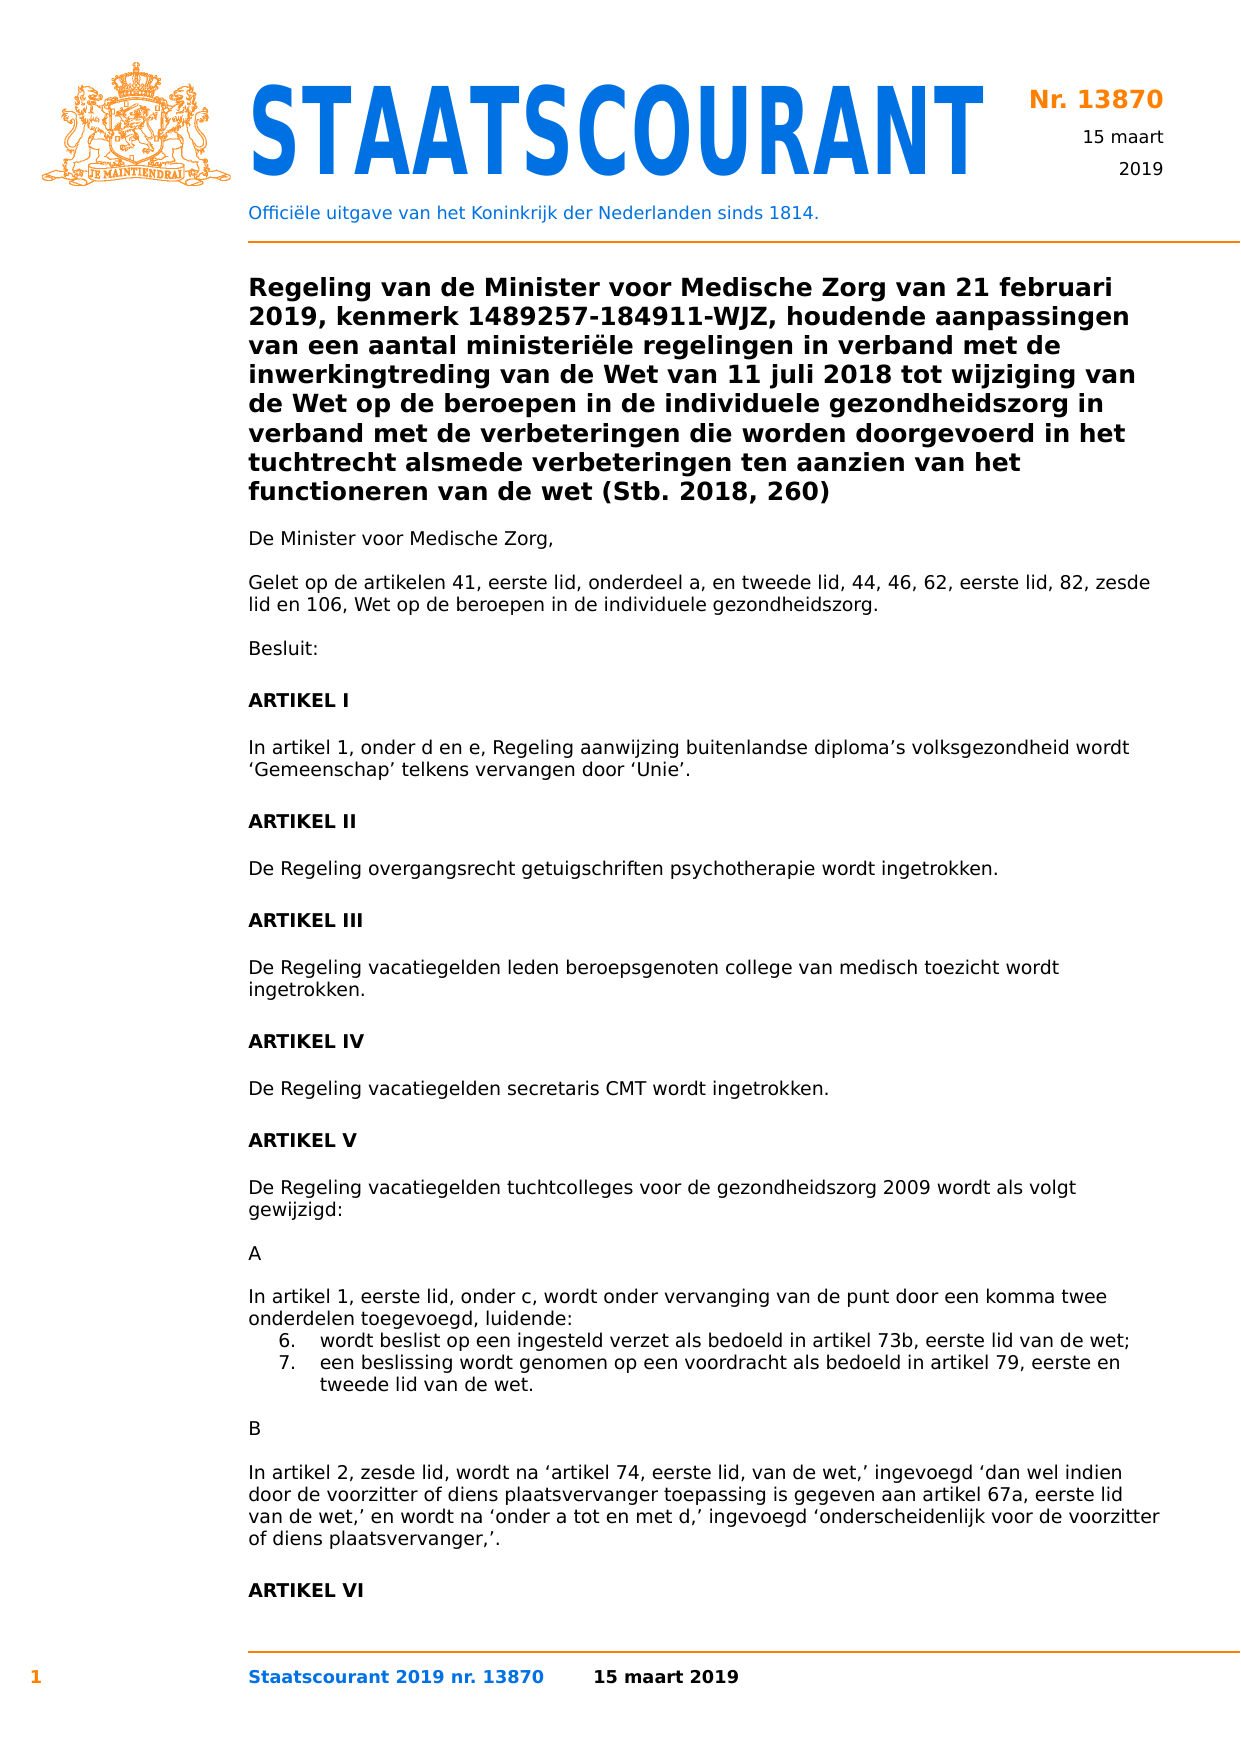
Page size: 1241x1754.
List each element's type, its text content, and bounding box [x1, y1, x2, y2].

text De Minister voor Medische Zorg, [248, 528, 1163, 550]
text In artikel 2, zesde lid, wordt na ‘artikel 74, eerste lid, van de wet,’ ingevoegd ‘dan wel indien door de voorzitter of diens plaatsvervanger toepassing is gegeven aan artikel 67a, eerste lid van de wet,’ en wordt na ‘onder a tot en met d,’ ingevoegd ‘onderscheidenlijk voor de voorzitter of diens plaatsvervanger,’. [248, 1462, 1163, 1550]
subtitle ARTIKEL I [248, 690, 1163, 712]
table_header [25, 62, 248, 241]
text Besluit: [248, 638, 1163, 660]
text 7. een beslissing wordt genomen op een voordracht als bedoeld in artikel 79, eerste en tweede lid van de wet. [278, 1352, 1163, 1396]
text 6. wordt beslist op een ingesteld verzet als bedoeld in artikel 73b, eerste lid van de wet; [278, 1330, 1163, 1352]
table_header Nr. 13870 [998, 62, 1240, 121]
picture [41, 62, 231, 186]
subtitle ARTIKEL VI [248, 1580, 1163, 1602]
text De Regeling overgangsrecht getuigschriften psychotherapie wordt ingetrokken. [248, 858, 1163, 880]
text De Regeling vacatiegelden secretaris CMT wordt ingetrokken. [248, 1078, 1163, 1100]
subtitle ARTIKEL V [248, 1130, 1163, 1152]
table_cell Officiële uitgave van het Koninkrijk der Nederlanden sinds 1814. [248, 203, 1240, 241]
table_cell 15 maart [998, 121, 1240, 153]
text A [248, 1242, 1163, 1264]
table_header STAATSCOURANT [248, 62, 998, 203]
text De Regeling vacatiegelden leden beroepsgenoten college van medisch toezicht wordt ingetrokken. [248, 957, 1163, 1001]
text B [248, 1418, 1163, 1440]
subtitle ARTIKEL IV [248, 1031, 1163, 1053]
subtitle ARTIKEL II [248, 811, 1163, 833]
table_cell 2019 [998, 153, 1240, 203]
text De Regeling vacatiegelden tuchtcolleges voor de gezondheidszorg 2009 wordt als volgt gewijzigd: [248, 1177, 1163, 1221]
subtitle Regeling van de Minister voor Medische Zorg van 21 februari 2019, kenmerk 1489257-184911-WJZ, houdende aanpassingen van een aantal ministeriële regelingen in verband met de inwerkingtreding van de Wet van 11 juli 2018 tot wijziging van de Wet op de beroepen in de individuele gezondheidszorg in verband met de verbeteringen die worden doorgevoerd in het tuchtrecht alsmede verbeteringen ten aanzien van het functioneren van de wet (Stb. 2018, 260) [248, 273, 1163, 506]
text In artikel 1, eerste lid, onder c, wordt onder vervanging van de punt door een komma twee onderdelen toegevoegd, luidende: [248, 1286, 1163, 1330]
text In artikel 1, onder d en e, Regeling aanwijzing buitenlandse diploma’s volksgezondheid wordt ‘Gemeenschap’ telkens vervangen door ‘Unie’. [248, 737, 1163, 781]
text Gelet op de artikelen 41, eerste lid, onderdeel a, en tweede lid, 44, 46, 62, eerste lid, 82, zesde lid en 106, Wet op de beroepen in de individuele gezondheidszorg. [248, 572, 1163, 616]
subtitle ARTIKEL III [248, 910, 1163, 932]
